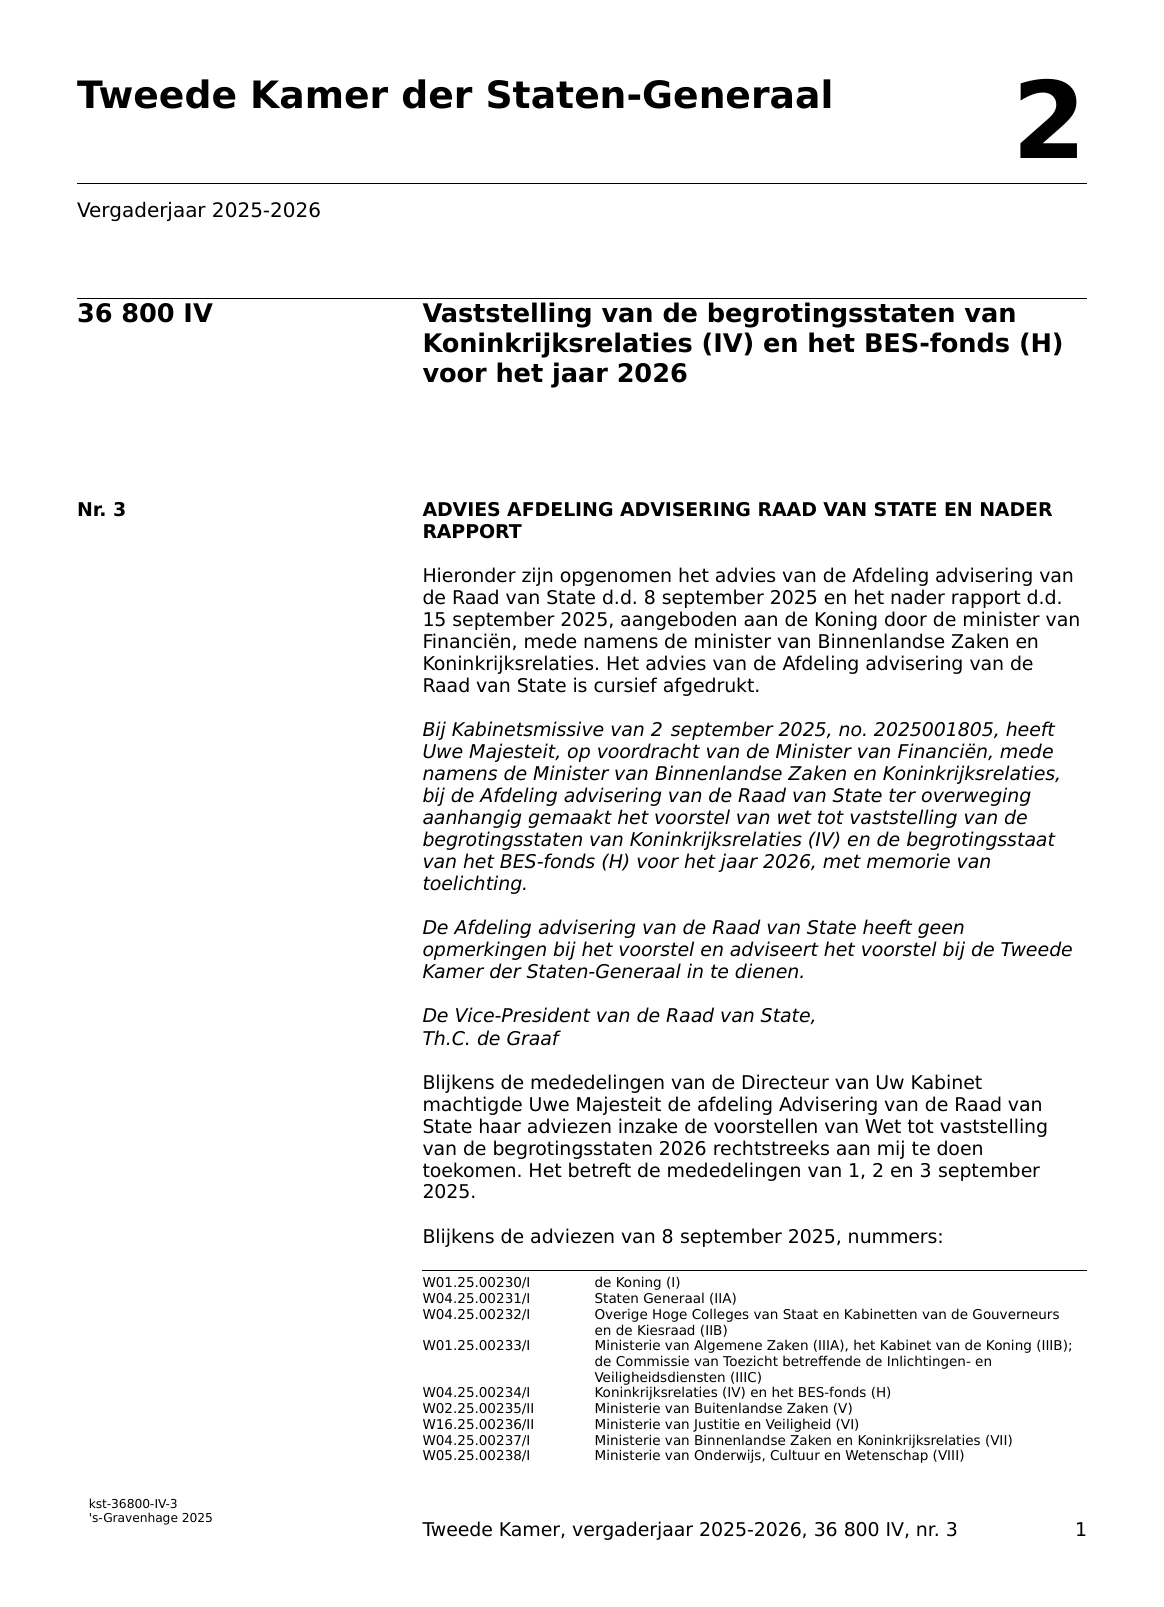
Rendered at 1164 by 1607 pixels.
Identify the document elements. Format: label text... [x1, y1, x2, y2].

subtitle Nr. 3 ADVIES AFDELING ADVISERING RAAD VAN STATE EN NADER RAPPORT [77, 499, 1087, 543]
table_cell Ministerie van Buitenlandse Zaken (V) [588, 1401, 1087, 1417]
table_header de Koning (I) [588, 1271, 1087, 1291]
text De Afdeling advisering van de Raad van State heeft geen opmerkingen bij het voorstel en adviseert het voorstel bij de Tweede Kamer der Staten-Generaal in te dienen. [422, 917, 1087, 983]
table_cell Vergaderjaar 2025-2026 [77, 184, 1087, 298]
table_cell W05.25.00238/I [422, 1448, 588, 1464]
table_cell Koninkrijksrelaties (IV) en het BES-fonds (H) [588, 1385, 1087, 1401]
table_cell W02.25.00235/II [422, 1401, 588, 1417]
table_cell W04.25.00231/I [422, 1291, 588, 1307]
text kst-36800-IV-3 [88, 1497, 323, 1511]
table_cell Ministerie van Onderwijs, Cultuur en Wetenschap (VIII) [588, 1448, 1087, 1464]
text De Vice-President van de Raad van State, [422, 1005, 1087, 1027]
table_cell Staten Generaal (IIA) [588, 1291, 1087, 1307]
table_cell Ministerie van Binnenlandse Zaken en Koninkrijksrelaties (VII) [588, 1433, 1087, 1448]
table_header 2 [886, 59, 1087, 183]
table_header Tweede Kamer der Staten-Generaal [77, 59, 886, 183]
text Th.C. de Graaf [422, 1027, 1087, 1049]
text Blijkens de adviezen van 8 september 2025, nummers: [422, 1226, 1087, 1248]
table_cell W04.25.00234/I [422, 1385, 588, 1401]
text 's-Gravenhage 2025 [88, 1511, 323, 1525]
table_cell W04.25.00237/I [422, 1433, 588, 1448]
text Bij Kabinetsmissive van 2 september 2025, no. 2025001805, heeft Uwe Majesteit, op voordracht van de Minister van Financiën, mede namens de Minister van Binnenlandse Zaken en Koninkrijksrelaties, bij de Afdeling advisering van de Raad van State ter overweging aanhangig gemaakt het voorstel van wet tot vaststelling van de begrotingsstaten van Koninkrijksrelaties (IV) en de begrotingsstaat van het BES-fonds (H) voor het jaar 2026, met memorie van toelichting. [422, 719, 1087, 895]
table_cell Ministerie van Algemene Zaken (IIIA), het Kabinet van de Koning (IIIB); de Commissie van Toezicht betreffende de Inlichtingen- en Veiligheidsdiensten (IIIC) [588, 1338, 1087, 1385]
table_cell Ministerie van Justitie en Veiligheid (VI) [588, 1417, 1087, 1432]
table_cell W01.25.00233/I [422, 1338, 588, 1385]
text Hieronder zijn opgenomen het advies van de Afdeling advisering van de Raad van State d.d. 8 september 2025 en het nader rapport d.d. 15 september 2025, aangeboden aan de Koning door de minister van Financiën, mede namens de minister van Binnenlandse Zaken en Koninkrijksrelaties. Het advies van de Afdeling advisering van de Raad van State is cursief afgedrukt. [422, 565, 1087, 697]
table_cell Overige Hoge Colleges van Staat en Kabinetten van de Gouverneurs en de Kiesraad (IIB) [588, 1307, 1087, 1338]
text Blijkens de mededelingen van de Directeur van Uw Kabinet machtigde Uwe Majesteit de afdeling Advisering van de Raad van State haar adviezen inzake de voorstellen van Wet tot vaststelling van de begrotingsstaten 2026 rechtstreeks aan mij te doen toekomen. Het betreft de mededelingen van 1, 2 en 3 september 2025. [422, 1072, 1087, 1203]
table_header W01.25.00230/I [422, 1271, 588, 1291]
subtitle 36 800 IV Vaststelling van de begrotingsstaten van Koninkrijksrelaties (IV) en het BES-fonds (H) voor het jaar 2026 [77, 299, 1087, 388]
table_cell W04.25.00232/I [422, 1307, 588, 1338]
table_cell W16.25.00236/II [422, 1417, 588, 1432]
